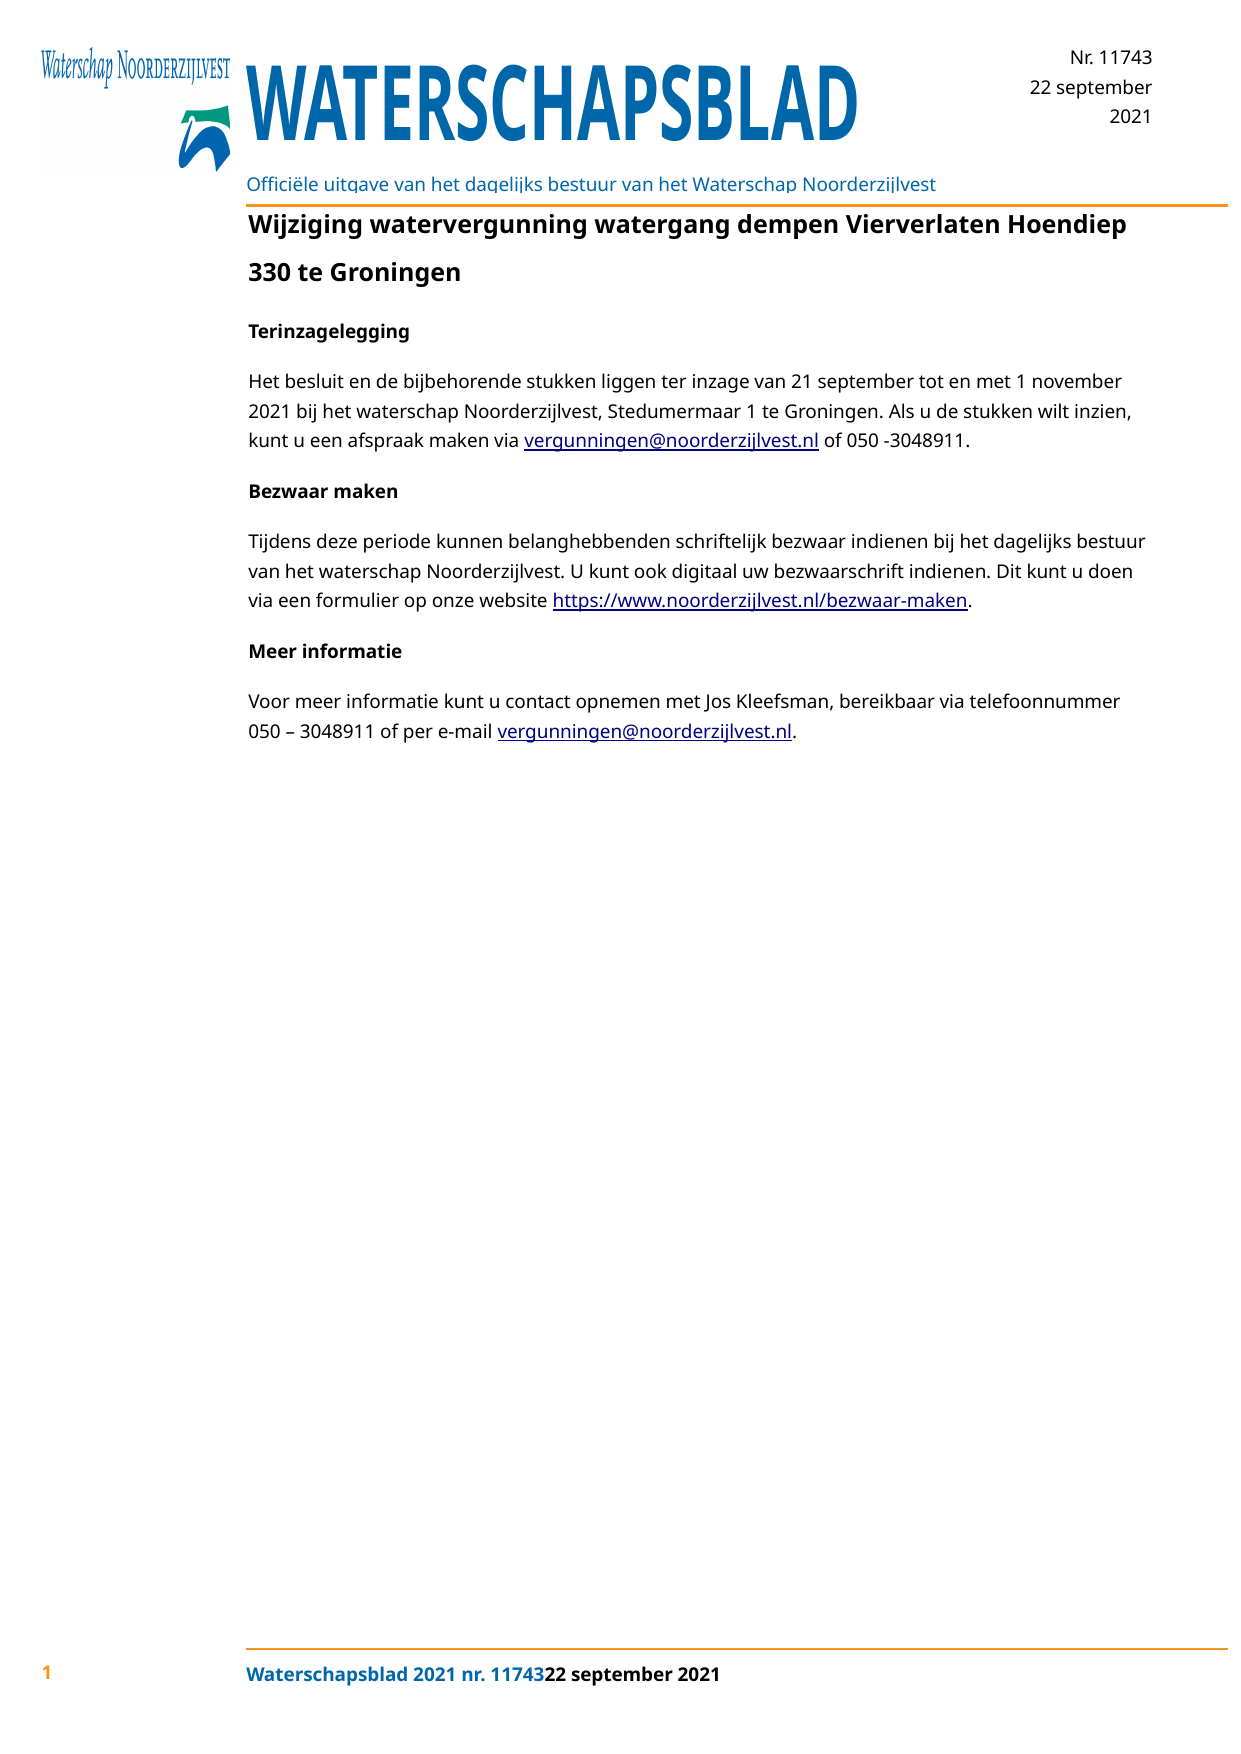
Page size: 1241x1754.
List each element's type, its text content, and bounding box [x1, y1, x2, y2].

text Tijdens deze periode kunnen belanghebbenden schriftelijk bezwaar indienen bij het dagelijks bestuur van het waterschap Noorderzijlvest. U kunt ook digitaal uw bezwaarschrift indienen. Dit kunt u doen via een formulier op onze website https://www.noorderzijlvest.nl/bezwaar-maken. [248, 528, 1152, 613]
text Meer informatie [248, 638, 1152, 664]
picture [41, 47, 231, 172]
text Voor meer informatie kunt u contact opnemen met Jos Kleefsman, bereikbaar via telefoonnummer 050 – 3048911 of per e-mail vergunningen@noorderzijlvest.nl. [248, 688, 1152, 744]
text Het besluit en de bijbehorende stukken liggen ter inzage van 21 september tot en met 1 november 2021 bij het waterschap Noorderzijlvest, Stedumermaar 1 te Groningen. Als u de stukken wilt inzien, kunt u een afspraak maken via vergunningen@noorderzijlvest.nl of 050 -3048911. [248, 368, 1152, 453]
text Terinzagelegging [248, 318, 1152, 344]
text Wijziging watervergunning watergang dempen Vierverlaten Hoendiep 330 te Groningen [248, 207, 1152, 288]
text Bezwaar maken [248, 478, 1152, 504]
